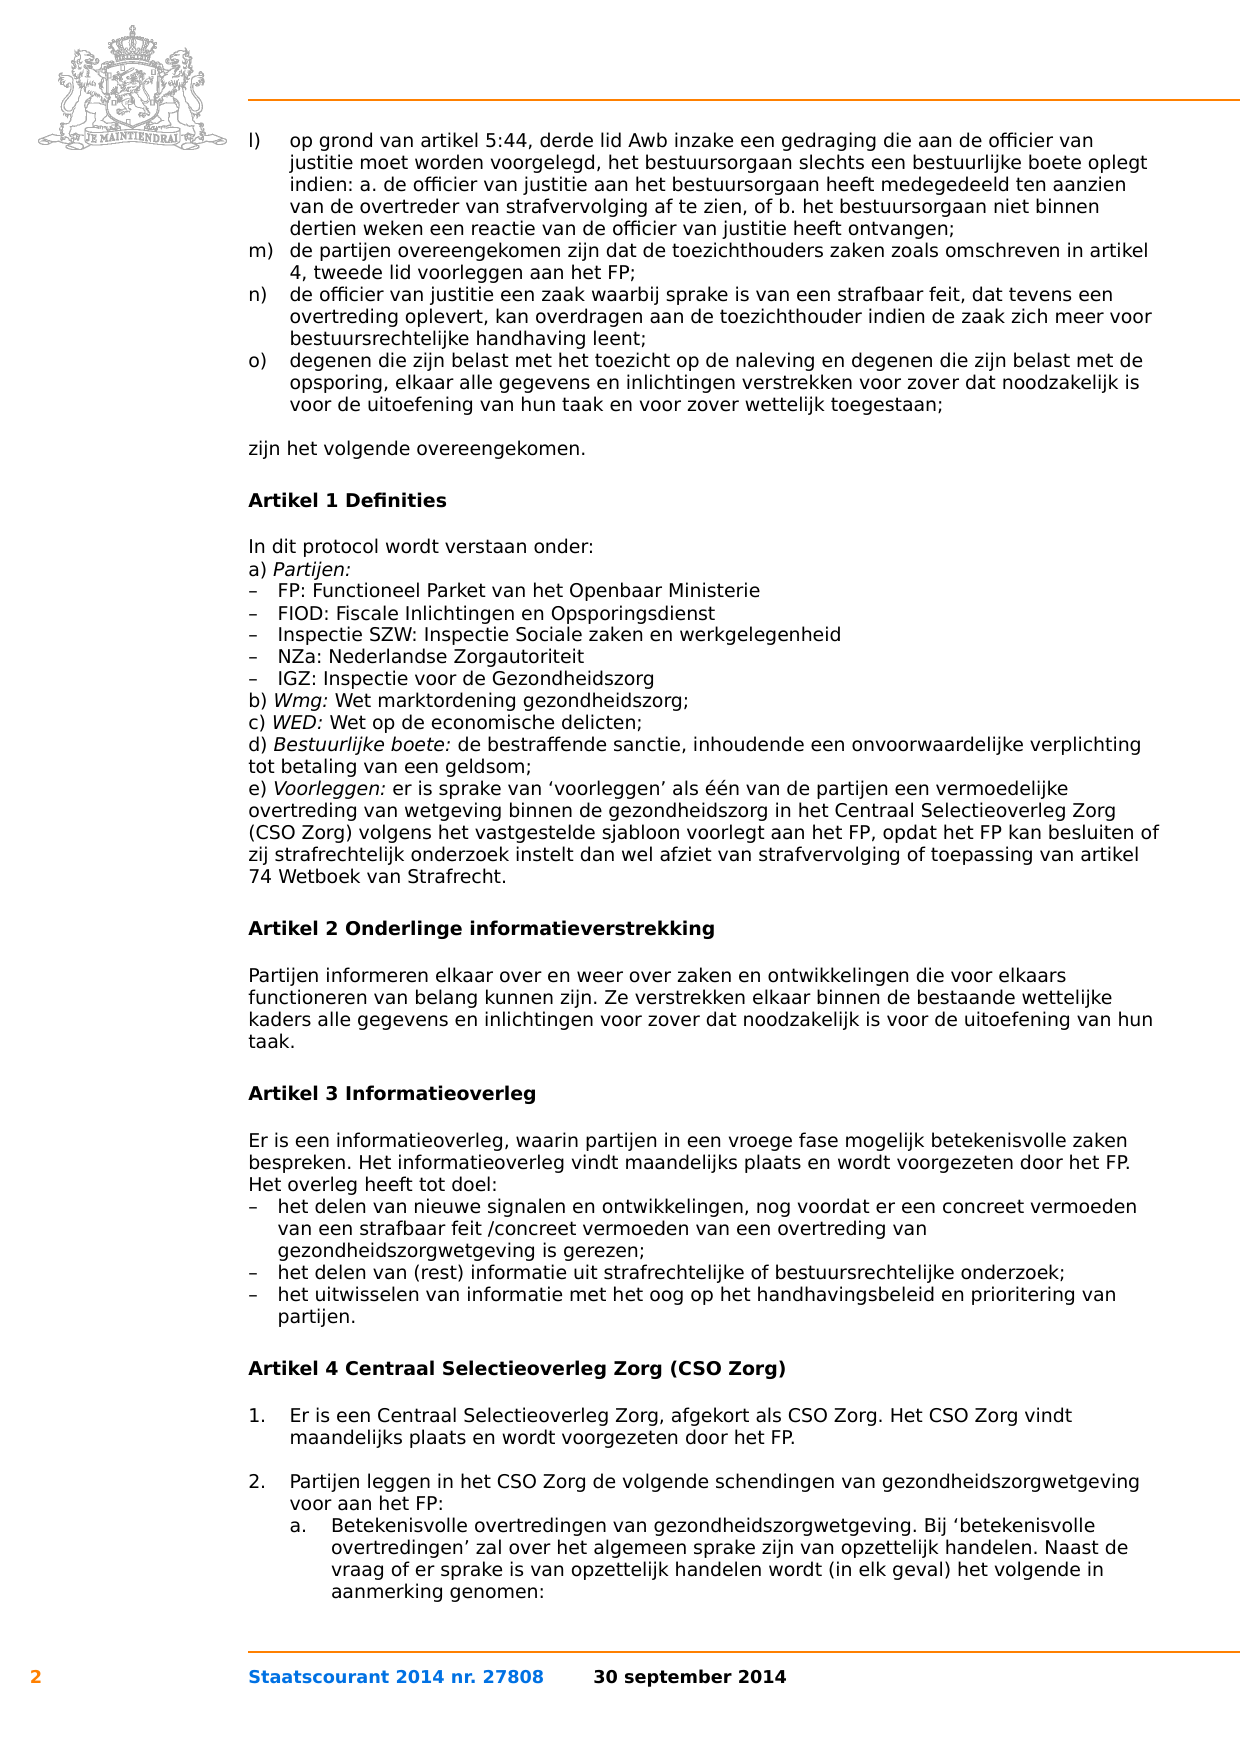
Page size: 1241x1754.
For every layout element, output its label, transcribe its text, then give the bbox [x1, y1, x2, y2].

subtitle Artikel 3 Informatieoverleg [248, 1083, 1163, 1105]
subtitle Artikel 2 Onderlinge informatieverstrekking [248, 918, 1163, 940]
text n) de officier van justitie een zaak waarbij sprake is van een strafbaar feit, dat tevens een overtreding oplevert, kan overdragen aan de toezichthouder indien de zaak zich meer voor bestuursrechtelijke handhaving leent; [248, 284, 1163, 350]
text l) op grond van artikel 5:44, derde lid Awb inzake een gedraging die aan de officier van justitie moet worden voorgelegd, het bestuursorgaan slechts een bestuurlijke boete oplegt indien: a. de officier van justitie aan het bestuursorgaan heeft medegedeeld ten aanzien van de overtreder van strafvervolging af te zien, of b. het bestuursorgaan niet binnen dertien weken een reactie van de officier van justitie heeft ontvangen; [248, 130, 1163, 240]
subtitle Artikel 4 Centraal Selectieoverleg Zorg (CSO Zorg) [248, 1358, 1163, 1380]
text – het delen van (rest) informatie uit strafrechtelijke of bestuursrechtelijke onderzoek; [248, 1262, 1163, 1284]
text d) Bestuurlijke boete: de bestraffende sanctie, inhoudende een onvoorwaardelijke verplichting tot betaling van een geldsom; [248, 734, 1163, 778]
text m) de partijen overeengekomen zijn dat de toezichthouders zaken zoals omschreven in artikel 4, tweede lid voorleggen aan het FP; [248, 240, 1163, 284]
text b) Wmg: Wet marktordening gezondheidszorg; [248, 690, 1163, 712]
text c) WED: Wet op de economische delicten; [248, 712, 1163, 734]
text Er is een informatieoverleg, waarin partijen in een vroege fase mogelijk betekenisvolle zaken bespreken. Het informatieoverleg vindt maandelijks plaats en wordt voorgezeten door het FP. Het overleg heeft tot doel: [248, 1130, 1163, 1196]
text – het uitwisselen van informatie met het oog op het handhavingsbeleid en prioritering van partijen. [248, 1284, 1163, 1328]
picture [38, 25, 227, 150]
text Partijen informeren elkaar over en weer over zaken en ontwikkelingen die voor elkaars functioneren van belang kunnen zijn. Ze verstrekken elkaar binnen de bestaande wettelijke kaders alle gegevens en inlichtingen voor zover dat noodzakelijk is voor de uitoefening van hun taak. [248, 965, 1163, 1053]
text – NZa: Nederlandse Zorgautoriteit [248, 646, 1163, 668]
text – IGZ: Inspectie voor de Gezondheidszorg [248, 668, 1163, 690]
text – FIOD: Fiscale Inlichtingen en Opsporingsdienst [248, 602, 1163, 624]
text – FP: Functioneel Parket van het Openbaar Ministerie [248, 580, 1163, 602]
text 2. Partijen leggen in het CSO Zorg de volgende schendingen van gezondheidszorgwetgeving voor aan het FP: [248, 1471, 1163, 1514]
text zijn het volgende overeengekomen. [248, 437, 1163, 459]
text 1. Er is een Centraal Selectieoverleg Zorg, afgekort als CSO Zorg. Het CSO Zorg vindt maandelijks plaats en wordt voorgezeten door het FP. [248, 1405, 1163, 1449]
text e) Voorleggen: er is sprake van ‘voorleggen’ als één van de partijen een vermoedelijke overtreding van wetgeving binnen de gezondheidszorg in het Centraal Selectieoverleg Zorg (CSO Zorg) volgens het vastgestelde sjabloon voorlegt aan het FP, opdat het FP kan besluiten of zij strafrechtelijk onderzoek instelt dan wel afziet van strafvervolging of toepassing van artikel 74 Wetboek van Strafrecht. [248, 778, 1163, 888]
text a) Partijen: [248, 558, 1163, 580]
subtitle Artikel 1 Definities [248, 489, 1163, 511]
text o) degenen die zijn belast met het toezicht op de naleving en degenen die zijn belast met de opsporing, elkaar alle gegevens en inlichtingen verstrekken voor zover dat noodzakelijk is voor de uitoefening van hun taak en voor zover wettelijk toegestaan; [248, 350, 1163, 416]
text – het delen van nieuwe signalen en ontwikkelingen, nog voordat er een concreet vermoeden van een strafbaar feit /concreet vermoeden van een overtreding van gezondheidszorgwetgeving is gerezen; [248, 1196, 1163, 1262]
text – Inspectie SZW: Inspectie Sociale zaken en werkgelegenheid [248, 624, 1163, 646]
text In dit protocol wordt verstaan onder: [248, 536, 1163, 558]
text a. Betekenisvolle overtredingen van gezondheidszorgwetgeving. Bij ‘betekenisvolle overtredingen’ zal over het algemeen sprake zijn van opzettelijk handelen. Naast de vraag of er sprake is van opzettelijk handelen wordt (in elk geval) het volgende in aanmerking genomen: [289, 1514, 1163, 1602]
